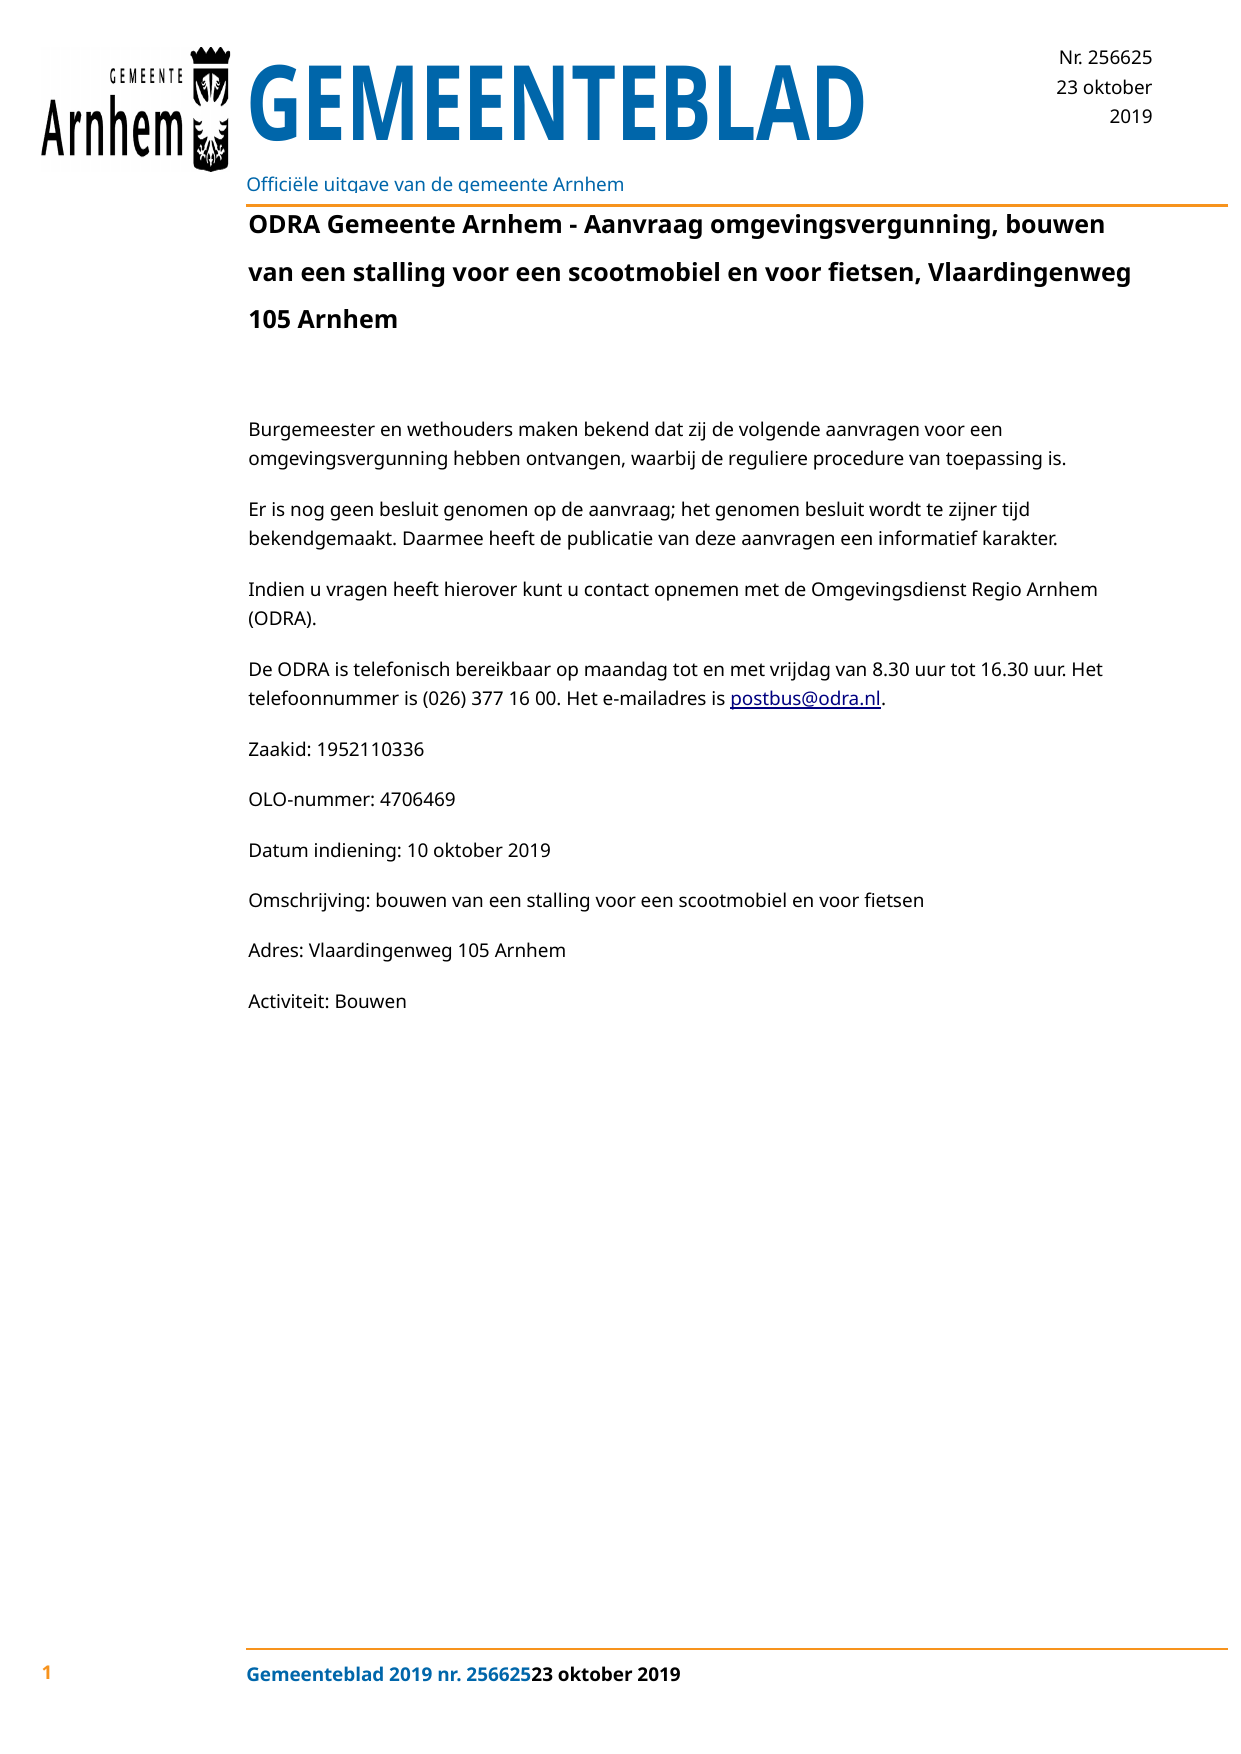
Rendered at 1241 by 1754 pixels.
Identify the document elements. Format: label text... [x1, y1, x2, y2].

text Omschrijving: bouwen van een stalling voor een scootmobiel en voor fietsen [248, 887, 1152, 913]
text De ODRA is telefonisch bereikbaar op maandag tot en met vrijdag van 8.30 uur tot 16.30 uur. Het telefoonnummer is (026) 377 16 00. Het e-mailadres is postbus@odra.nl. [248, 656, 1152, 711]
text OLO-nummer: 4706469 [248, 786, 1152, 812]
picture [41, 47, 231, 172]
text ODRA Gemeente Arnhem - Aanvraag omgevingsvergunning, bouwen van een stalling voor een scootmobiel en voor fietsen, Vlaardingenweg 105 Arnhem [248, 207, 1152, 336]
text Zaakid: 1952110336 [248, 736, 1152, 762]
text Adres: Vlaardingenweg 105 Arnhem [248, 938, 1152, 963]
text Datum indiening: 10 oktober 2019 [248, 837, 1152, 862]
text Er is nog geen besluit genomen op de aanvraag; het genomen besluit wordt te zijner tijd bekendgemaakt. Daarmee heeft de publicatie van deze aanvragen een informatief karakter. [248, 496, 1152, 551]
text Burgemeester en wethouders maken bekend dat zij de volgende aanvragen voor een omgevingsvergunning hebben ontvangen, waarbij de reguliere procedure van toepassing is. [248, 416, 1152, 471]
text Activiteit: Bouwen [248, 988, 1152, 1014]
text Indien u vragen heeft hierover kunt u contact opnemen met de Omgevingsdienst Regio Arnhem (ODRA). [248, 576, 1152, 631]
